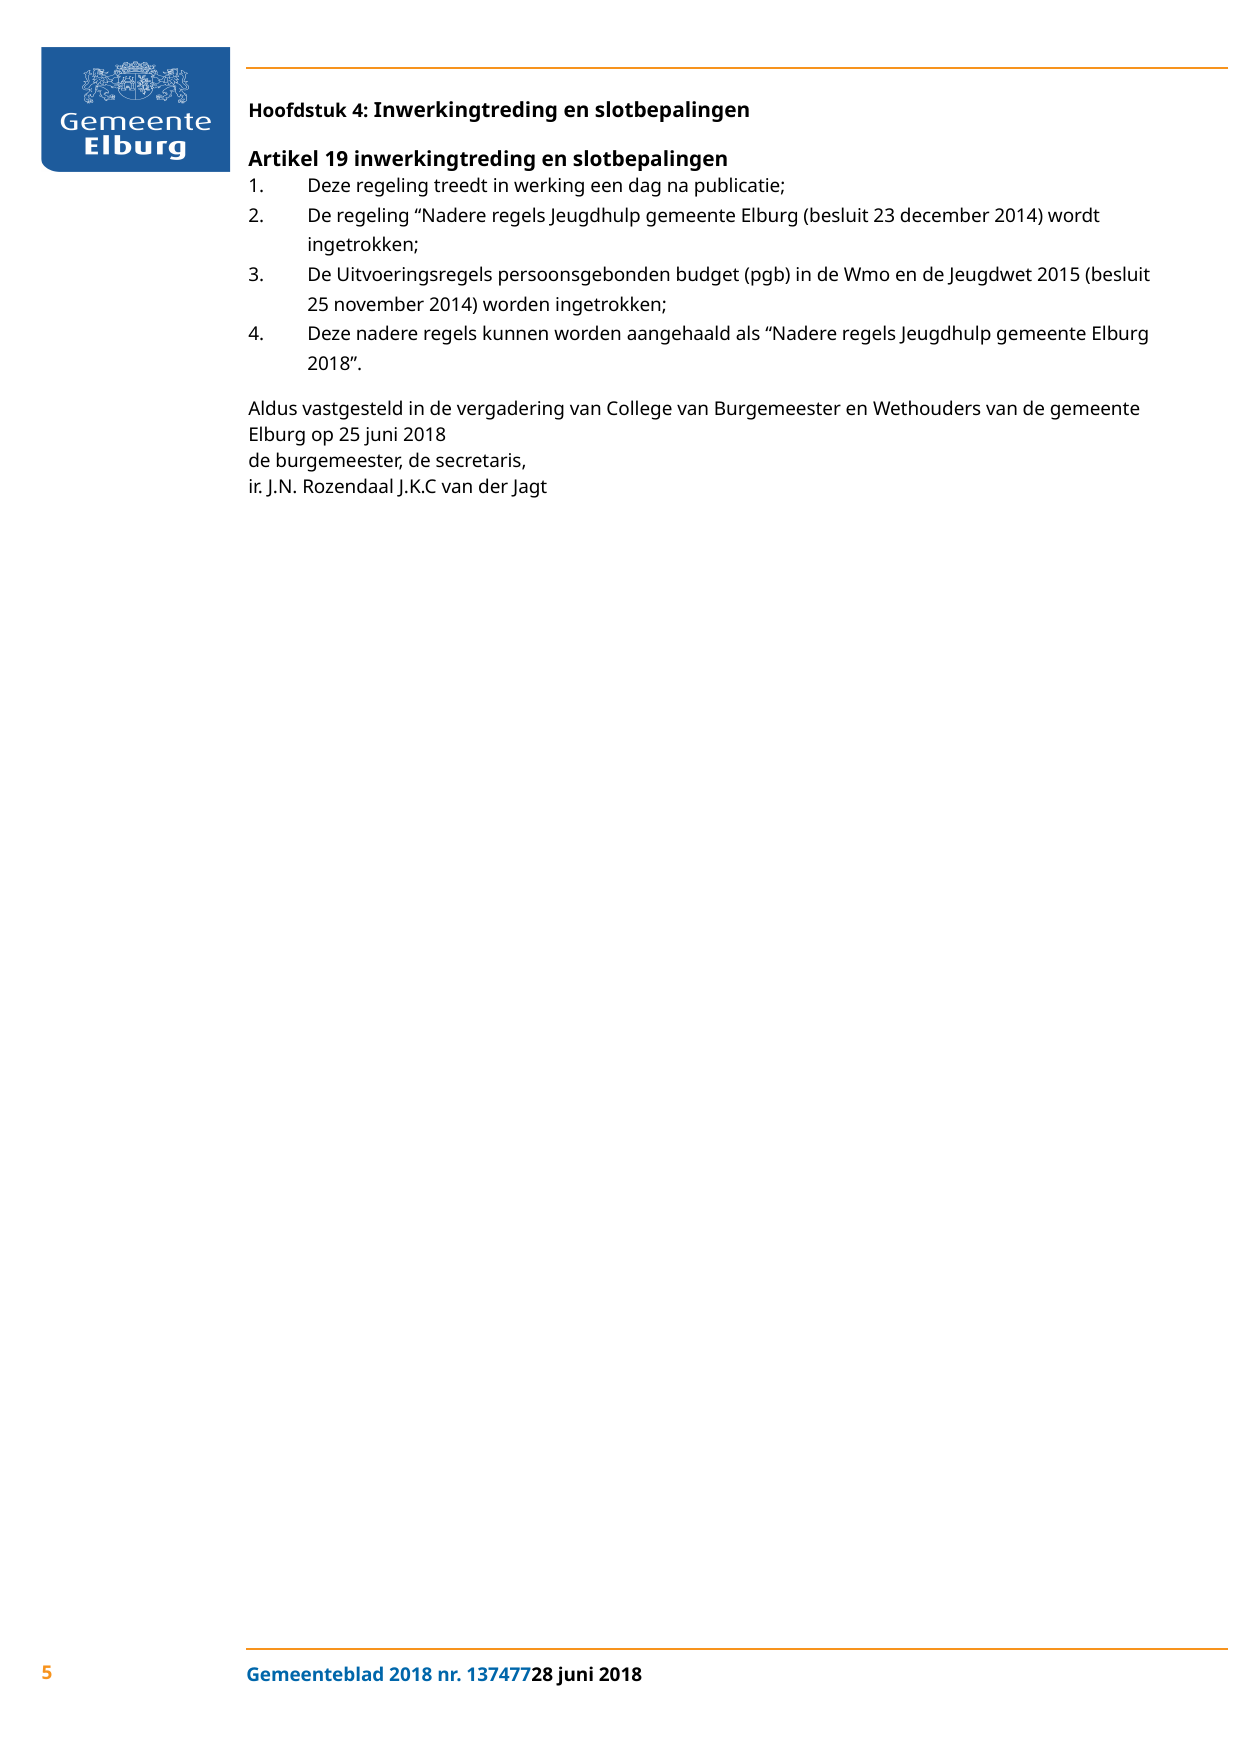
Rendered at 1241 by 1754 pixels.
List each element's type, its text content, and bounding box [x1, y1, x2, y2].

text Artikel 19 inwerkingtreding en slotbepalingen [248, 144, 1152, 172]
text de burgemeester, de secretaris, [248, 447, 1152, 473]
list De regeling “Nadere regels Jeugdhulp gemeente Elburg (besluit 23 december 2014) wordt ingetrokken; [248, 202, 1152, 257]
list De Uitvoeringsregels persoonsgebonden budget (pgb) in de Wmo en de Jeugdwet 2015 (besluit 25 november 2014) worden ingetrokken; [248, 261, 1152, 317]
text Hoofdstuk 4: Inwerkingtreding en slotbepalingen [248, 95, 1152, 123]
text Aldus vastgesteld in de vergadering van College van Burgemeester en Wethouders van de gemeente Elburg op 25 juni 2018 [248, 396, 1152, 447]
list Deze regeling treedt in werking een dag na publicatie; [248, 172, 1152, 198]
picture [41, 47, 231, 172]
text ir. J.N. Rozendaal J.K.C van der Jagt [248, 473, 1152, 498]
list Deze nadere regels kunnen worden aangehaald als “Nadere regels Jeugdhulp gemeente Elburg 2018”. [248, 320, 1152, 376]
